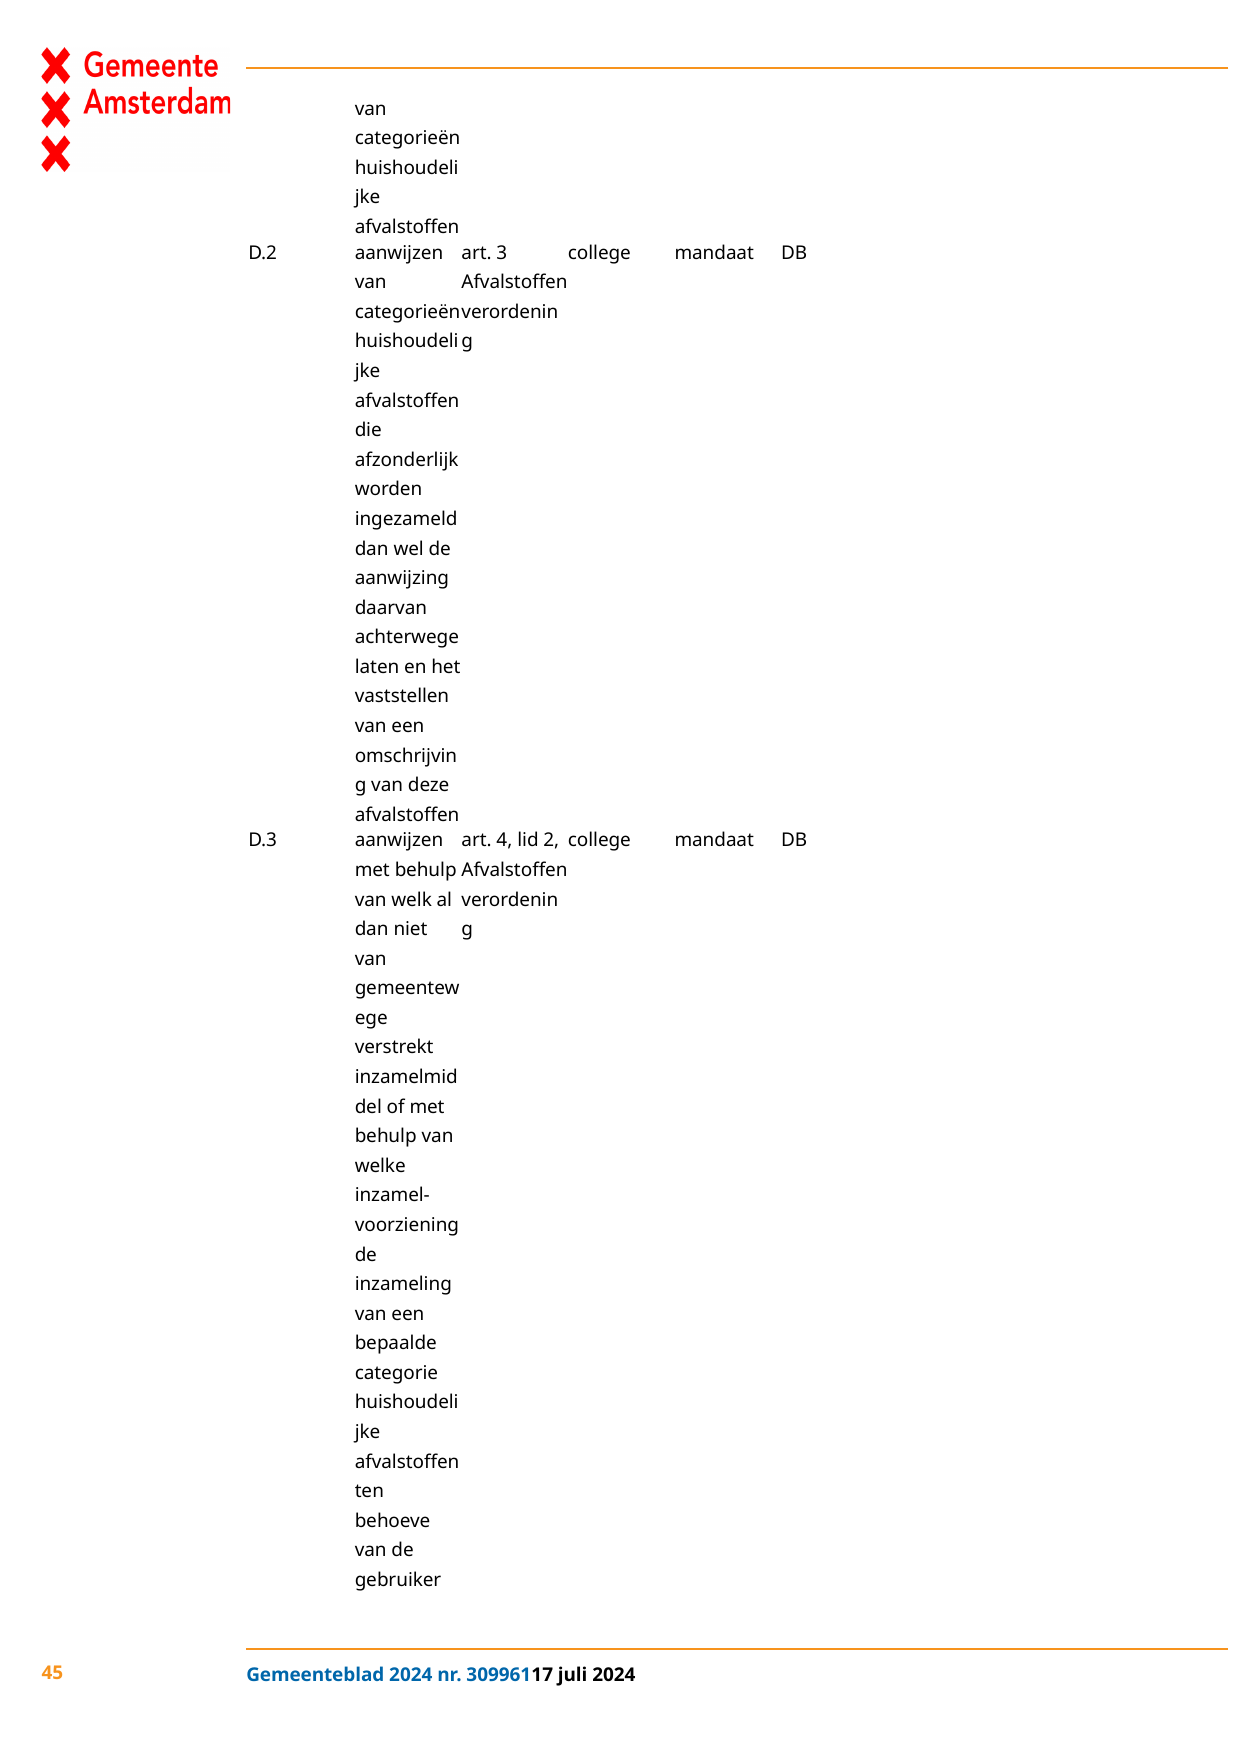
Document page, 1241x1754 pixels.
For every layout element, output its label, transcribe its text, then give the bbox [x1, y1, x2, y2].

picture [41, 47, 231, 172]
table_cell DB [781, 827, 887, 1592]
table_cell [568, 95, 674, 239]
table_cell [1003, 239, 1152, 827]
table_cell [888, 239, 1003, 827]
table_cell aanwijzen van categorieën huishoudelijke afvalstoffen die afzonderlijk worden ingezameld dan wel de aanwijzing daarvan achterwege laten en het vaststellen van een omschrijving van deze afvalstoffen [355, 239, 461, 827]
table_cell aanwijzen met behulp van welk al dan niet van gemeentewege verstrekt inzamelmiddel of met behulp van welke inzamel-voorziening de inzameling van een bepaalde categorie huishoudelijke afvalstoffen ten behoeve van de gebruiker [355, 827, 461, 1592]
table_cell mandaat [674, 239, 781, 827]
table_cell [248, 95, 354, 239]
table_cell [1003, 827, 1152, 1592]
table_cell D.2 [248, 239, 354, 827]
table_cell mandaat [674, 827, 781, 1592]
table_cell art. 3 Afvalstoffenverordening [461, 239, 568, 827]
table_cell D.3 [248, 827, 354, 1592]
table_cell art. 4, lid 2, Afvalstoffenverordening [461, 827, 568, 1592]
table_cell college [568, 827, 674, 1592]
table_cell [888, 827, 1003, 1592]
table_cell college [568, 239, 674, 827]
table_cell [461, 95, 568, 239]
table_cell van categorieën huishoudelijke afvalstoffen [355, 95, 461, 239]
table_cell [888, 95, 1003, 239]
table_cell [781, 95, 887, 239]
table_cell [674, 95, 781, 239]
table_cell [1003, 95, 1152, 239]
table_cell DB [781, 239, 887, 827]
